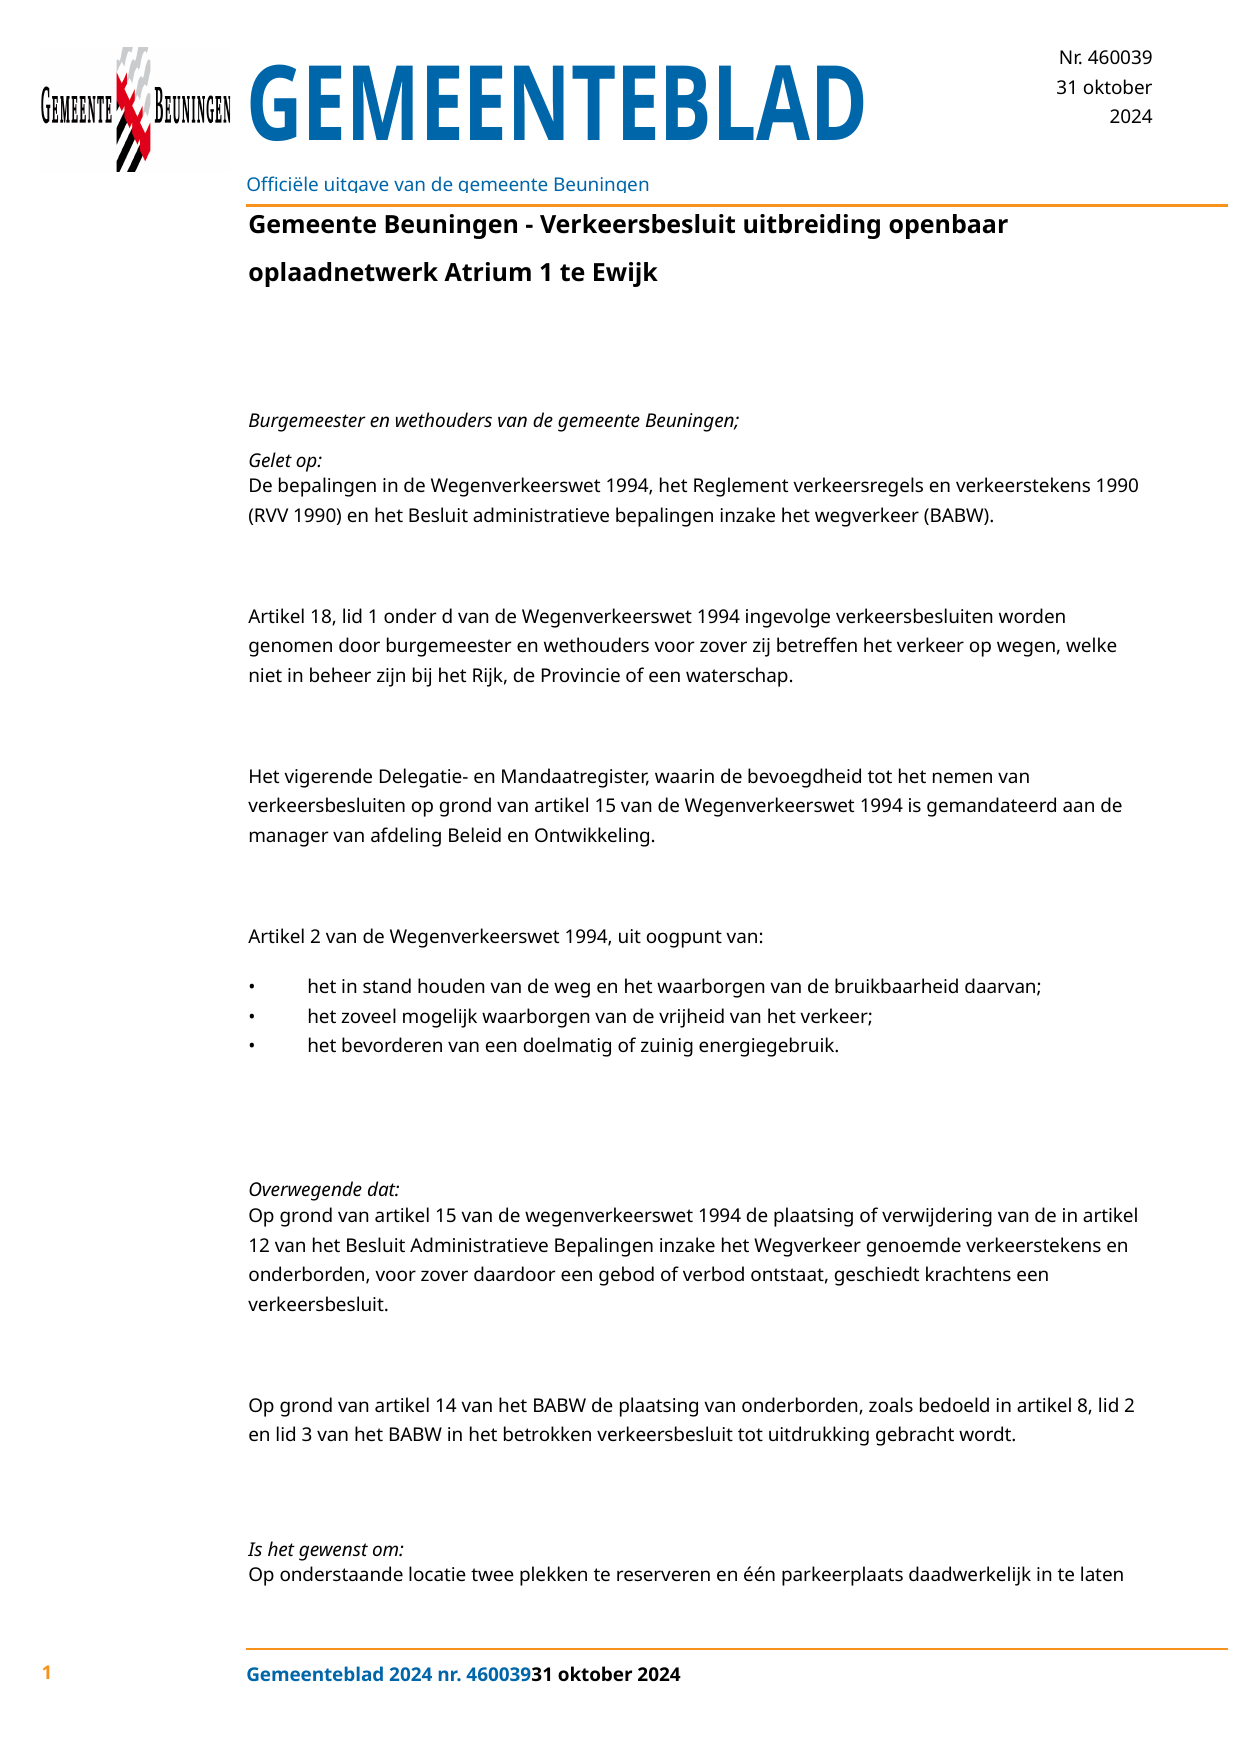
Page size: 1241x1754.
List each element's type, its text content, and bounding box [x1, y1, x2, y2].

text Is het gewenst om: [248, 1536, 1152, 1562]
text Op grond van artikel 15 van de wegenverkeerswet 1994 de plaatsing of verwijdering van de in artikel 12 van het Besluit Administratieve Bepalingen inzake het Wegverkeer genoemde verkeerstekens en onderborden, voor zover daardoor een gebod of verbod ontstaat, geschiedt krachtens een verkeersbesluit. [248, 1202, 1152, 1317]
list het zoveel mogelijk waarborgen van de vrijheid van het verkeer; [248, 1003, 1152, 1029]
text Gelet op: [248, 447, 1152, 473]
list het bevorderen van een doelmatig of zuinig energiegebruik. [248, 1033, 1152, 1058]
text Artikel 18, lid 1 onder d van de Wegenverkeerswet 1994 ingevolge verkeersbesluiten worden genomen door burgemeester en wethouders voor zover zij betreffen het verkeer op wegen, welke niet in beheer zijn bij het Rijk, de Provincie of een waterschap. [248, 603, 1152, 688]
text Op onderstaande locatie twee plekken te reserveren en één parkeerplaats daadwerkelijk in te laten [248, 1562, 1152, 1587]
text Artikel 2 van de Wegenverkeerswet 1994, uit oogpunt van: [248, 923, 1152, 949]
text Overwegende dat: [248, 1177, 1152, 1202]
text Gemeente Beuningen - Verkeersbesluit uitbreiding openbaar oplaadnetwerk Atrium 1 te Ewijk [248, 207, 1152, 288]
text Het vigerende Delegatie- en Mandaatregister, waarin de bevoegdheid tot het nemen van verkeersbesluiten op grond van artikel 15 van de Wegenverkeerswet 1994 is gemandateerd aan de manager van afdeling Beleid en Ontwikkeling. [248, 763, 1152, 848]
text Op grond van artikel 14 van het BABW de plaatsing van onderborden, zoals bedoeld in artikel 8, lid 2 en lid 3 van het BABW in het betrokken verkeersbesluit tot uitdrukking gebracht wordt. [248, 1392, 1152, 1447]
picture [41, 47, 231, 172]
list het in stand houden van de weg en het waarborgen van de bruikbaarheid daarvan; [248, 973, 1152, 999]
text De bepalingen in de Wegenverkeerswet 1994, het Reglement verkeersregels en verkeerstekens 1990 (RVV 1990) en het Besluit administratieve bepalingen inzake het wegverkeer (BABW). [248, 473, 1152, 528]
text Burgemeester en wethouders van de gemeente Beuningen; [248, 408, 1152, 433]
